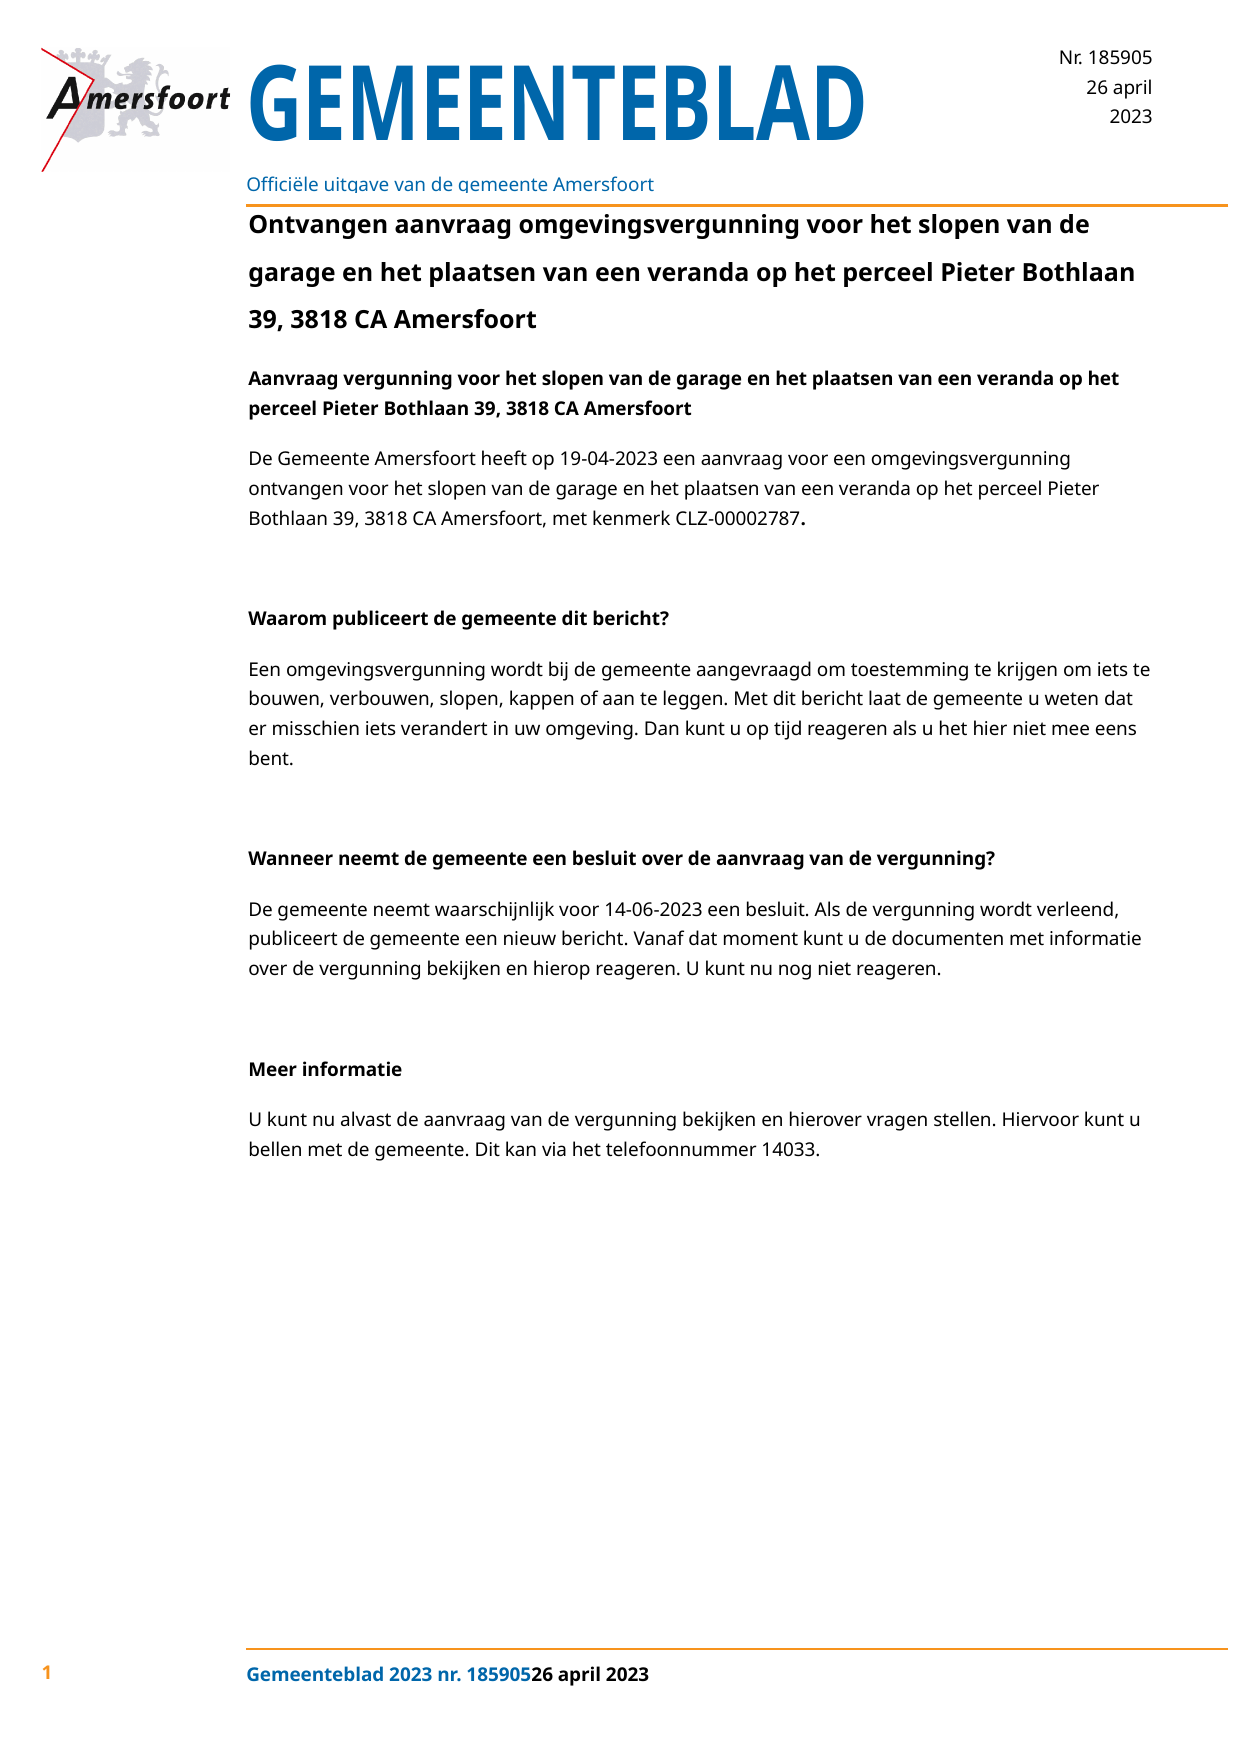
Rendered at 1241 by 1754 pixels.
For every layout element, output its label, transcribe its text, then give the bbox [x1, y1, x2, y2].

text Ontvangen aanvraag omgevingsvergunning voor het slopen van de garage en het plaatsen van een veranda op het perceel Pieter Bothlaan 39, 3818 CA Amersfoort [248, 207, 1152, 336]
text Wanneer neemt de gemeente een besluit over de aanvraag van de vergunning? [248, 846, 1152, 871]
text U kunt nu alvast de aanvraag van de vergunning bekijken en hierover vragen stellen. Hiervoor kunt u bellen met de gemeente. Dit kan via het telefoonnummer 14033. [248, 1106, 1152, 1162]
picture [41, 47, 231, 172]
text Een omgevingsvergunning wordt bij de gemeente aangevraagd om toestemming te krijgen om iets te bouwen, verbouwen, slopen, kappen of aan te leggen. Met dit bericht laat de gemeente u weten dat er misschien iets verandert in uw omgeving. Dan kunt u op tijd reageren als u het hier niet mee eens bent. [248, 656, 1152, 770]
text De Gemeente Amersfoort heeft op 19-04-2023 een aanvraag voor een omgevingsvergunning ontvangen voor het slopen van de garage en het plaatsen van een veranda op het perceel Pieter Bothlaan 39, 3818 CA Amersfoort, met kenmerk CLZ-00002787. [248, 446, 1152, 530]
text Waarom publiceert de gemeente dit bericht? [248, 606, 1152, 631]
text Meer informatie [248, 1056, 1152, 1082]
text Aanvraag vergunning voor het slopen van de garage en het plaatsen van een veranda op het perceel Pieter Bothlaan 39, 3818 CA Amersfoort [248, 366, 1152, 421]
text De gemeente neemt waarschijnlijk voor 14-06-2023 een besluit. Als de vergunning wordt verleend, publiceert de gemeente een nieuw bericht. Vanaf dat moment kunt u de documenten met informatie over de vergunning bekijken en hierop reageren. U kunt nu nog niet reageren. [248, 896, 1152, 981]
